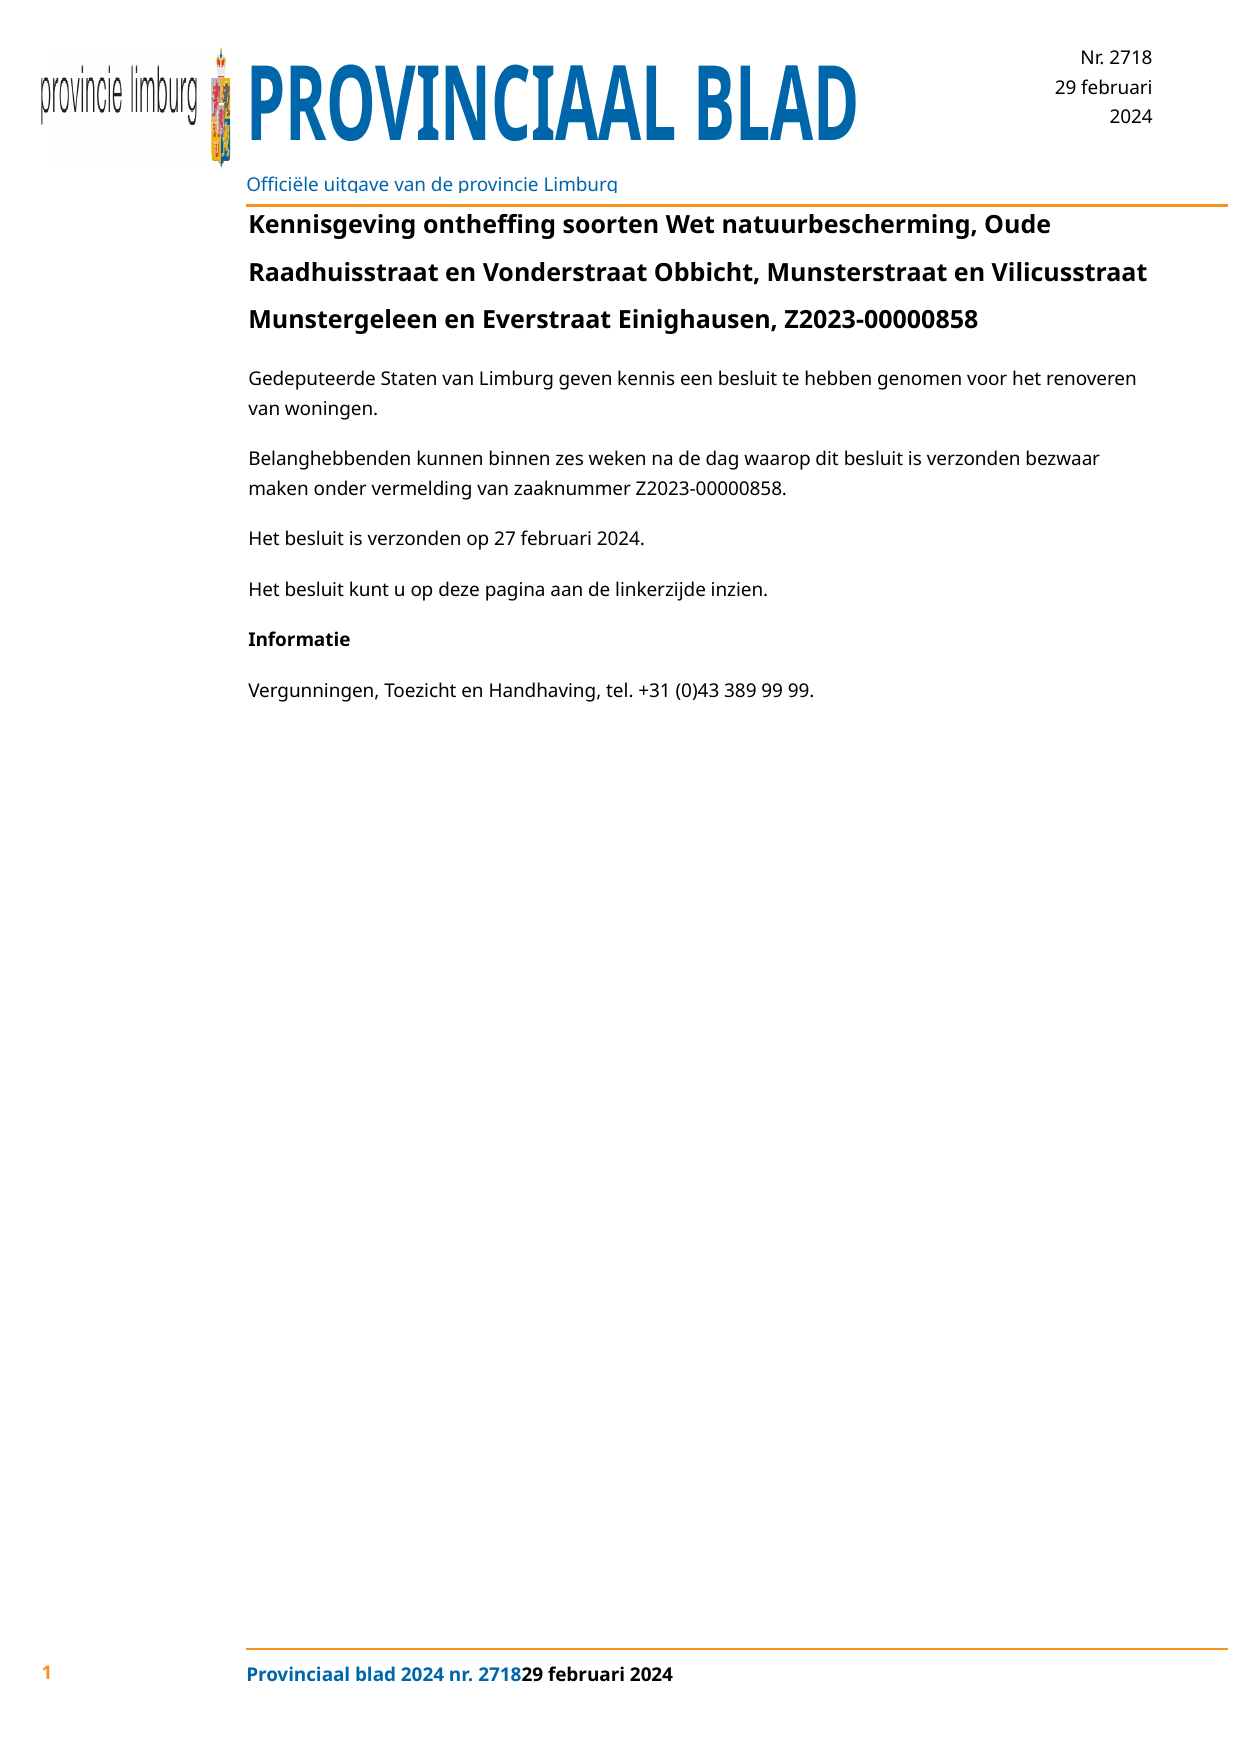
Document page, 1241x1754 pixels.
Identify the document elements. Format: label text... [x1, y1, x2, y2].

text Het besluit is verzonden op 27 februari 2024. [248, 526, 1152, 551]
text Gedeputeerde Staten van Limburg geven kennis een besluit te hebben genomen voor het renoveren van woningen. [248, 366, 1152, 421]
text Het besluit kunt u op deze pagina aan de linkerzijde inzien. [248, 576, 1152, 602]
text Informatie [248, 626, 1152, 652]
picture [41, 47, 231, 172]
text Belanghebbenden kunnen binnen zes weken na de dag waarop dit besluit is verzonden bezwaar maken onder vermelding van zaaknummer Z2023-00000858. [248, 446, 1152, 501]
text Kennisgeving ontheffing soorten Wet natuurbescherming, Oude Raadhuisstraat en Vonderstraat Obbicht, Munsterstraat en Vilicusstraat Munstergeleen en Everstraat Einighausen, Z2023-00000858 [248, 207, 1152, 336]
text Vergunningen, Toezicht en Handhaving, tel. +31 (0)43 389 99 99. [248, 677, 1152, 702]
